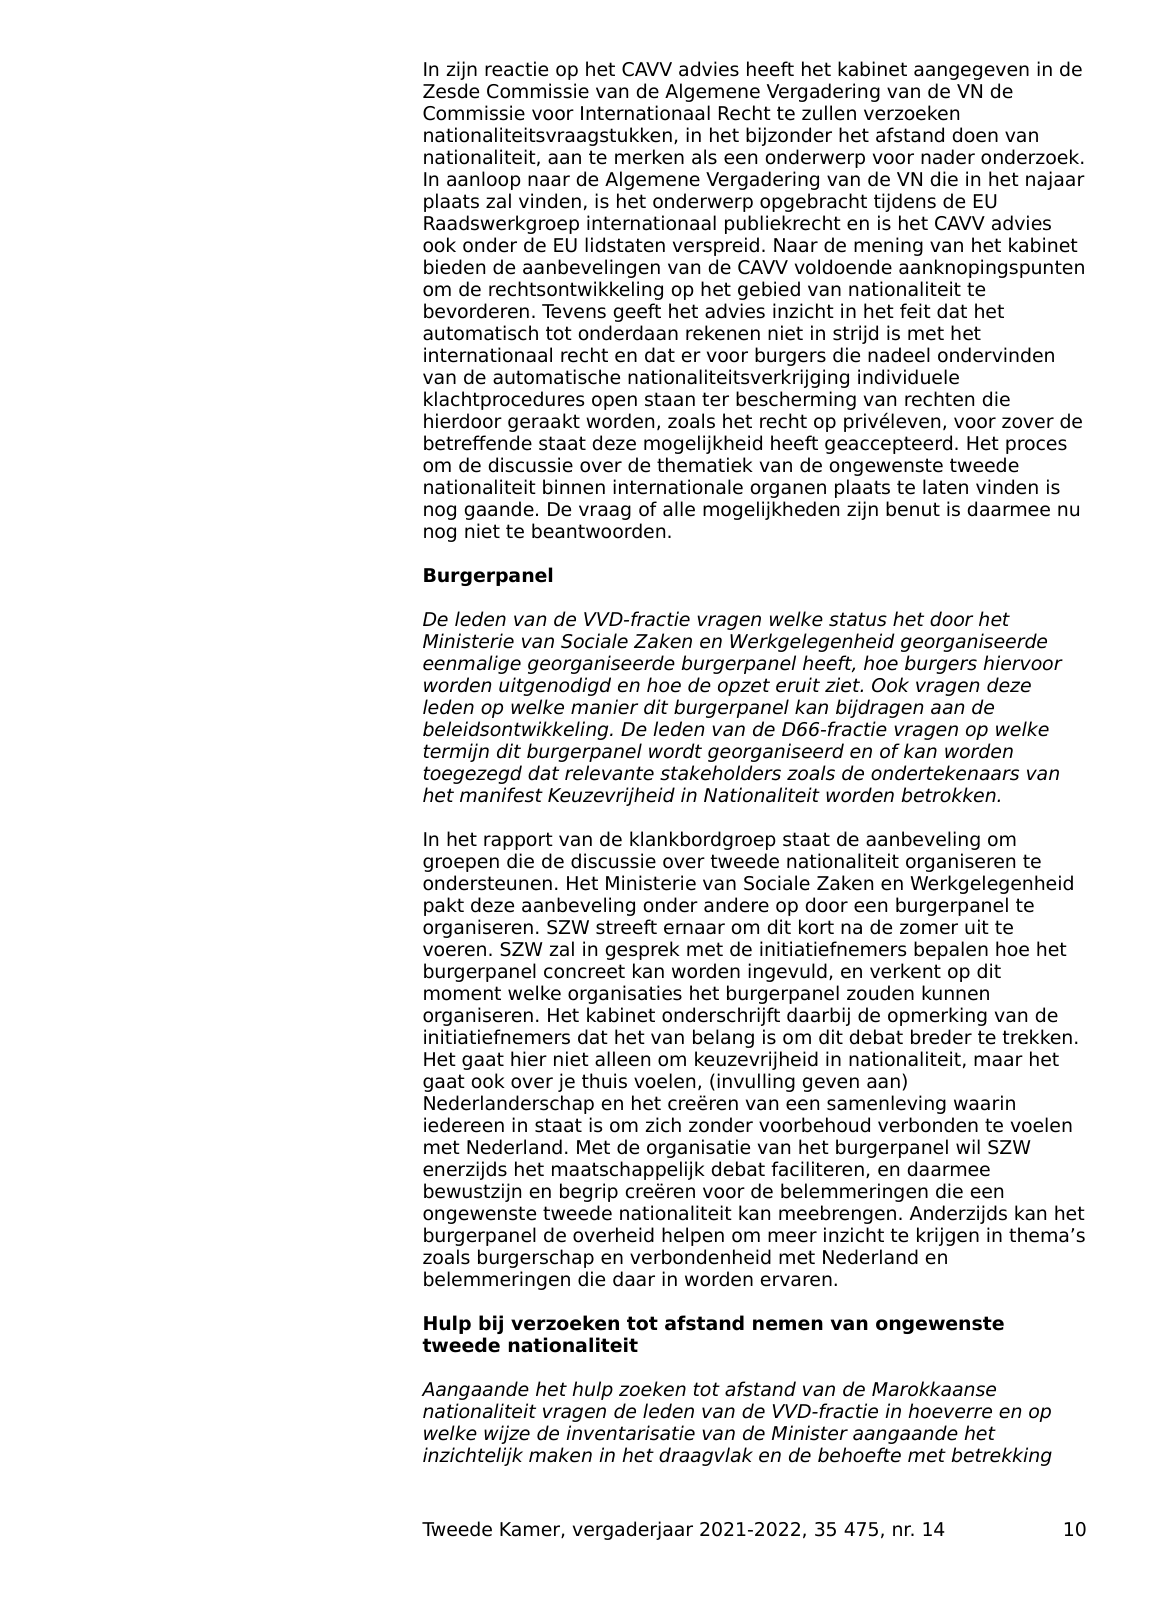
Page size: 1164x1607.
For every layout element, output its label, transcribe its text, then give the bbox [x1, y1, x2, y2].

text In aanloop naar de Algemene Vergadering van de VN die in het najaar plaats zal vinden, is het onderwerp opgebracht tijdens de EU Raadswerkgroep internationaal publiekrecht en is het CAVV advies ook onder de EU lidstaten verspreid. Naar de mening van het kabinet bieden de aanbevelingen van de CAVV voldoende aanknopingspunten om de rechtsontwikkeling op het gebied van nationaliteit te bevorderen. Tevens geeft het advies inzicht in het feit dat het automatisch tot onderdaan rekenen niet in strijd is met het internationaal recht en dat er voor burgers die nadeel ondervinden van de automatische nationaliteitsverkrijging individuele klachtprocedures open staan ter bescherming van rechten die hierdoor geraakt worden, zoals het recht op privéleven, voor zover de betreffende staat deze mogelijkheid heeft geaccepteerd. Het proces om de discussie over de thematiek van de ongewenste tweede nationaliteit binnen internationale organen plaats te laten vinden is nog gaande. De vraag of alle mogelijkheden zijn benut is daarmee nu nog niet te beantwoorden. [422, 169, 1087, 543]
text In het rapport van de klankbordgroep staat de aanbeveling om groepen die de discussie over tweede nationaliteit organiseren te ondersteunen. Het Ministerie van Sociale Zaken en Werkgelegenheid pakt deze aanbeveling onder andere op door een burgerpanel te organiseren. SZW streeft ernaar om dit kort na de zomer uit te voeren. SZW zal in gesprek met de initiatiefnemers bepalen hoe het burgerpanel concreet kan worden ingevuld, en verkent op dit moment welke organisaties het burgerpanel zouden kunnen organiseren. Het kabinet onderschrijft daarbij de opmerking van de initiatiefnemers dat het van belang is om dit debat breder te trekken. Het gaat hier niet alleen om keuzevrijheid in nationaliteit, maar het gaat ook over je thuis voelen, (invulling geven aan) Nederlanderschap en het creëren van een samenleving waarin iedereen in staat is om zich zonder voorbehoud verbonden te voelen met Nederland. Met de organisatie van het burgerpanel wil SZW enerzijds het maatschappelijk debat faciliteren, en daarmee bewustzijn en begrip creëren voor de belemmeringen die een ongewenste tweede nationaliteit kan meebrengen. Anderzijds kan het burgerpanel de overheid helpen om meer inzicht te krijgen in thema’s zoals burgerschap en verbondenheid met Nederland en belemmeringen die daar in worden ervaren. [422, 829, 1087, 1291]
subtitle Hulp bij verzoeken tot afstand nemen van ongewenste tweede nationaliteit [422, 1313, 1087, 1357]
text Aangaande het hulp zoeken tot afstand van de Marokkaanse nationaliteit vragen de leden van de VVD-fractie in hoeverre en op welke wijze de inventarisatie van de Minister aangaande het inzichtelijk maken in het draagvlak en de behoefte met betrekking [422, 1379, 1087, 1467]
text In zijn reactie op het CAVV advies heeft het kabinet aangegeven in de Zesde Commissie van de Algemene Vergadering van de VN de Commissie voor Internationaal Recht te zullen verzoeken nationaliteitsvraagstukken, in het bijzonder het afstand doen van nationaliteit, aan te merken als een onderwerp voor nader onderzoek. [422, 59, 1087, 169]
text De leden van de VVD-fractie vragen welke status het door het Ministerie van Sociale Zaken en Werkgelegenheid georganiseerde eenmalige georganiseerde burgerpanel heeft, hoe burgers hiervoor worden uitgenodigd en hoe de opzet eruit ziet. Ook vragen deze leden op welke manier dit burgerpanel kan bijdragen aan de beleidsontwikkeling. De leden van de D66-fractie vragen op welke termijn dit burgerpanel wordt georganiseerd en of kan worden toegezegd dat relevante stakeholders zoals de ondertekenaars van het manifest Keuzevrijheid in Nationaliteit worden betrokken. [422, 609, 1087, 807]
subtitle Burgerpanel [422, 565, 1087, 587]
